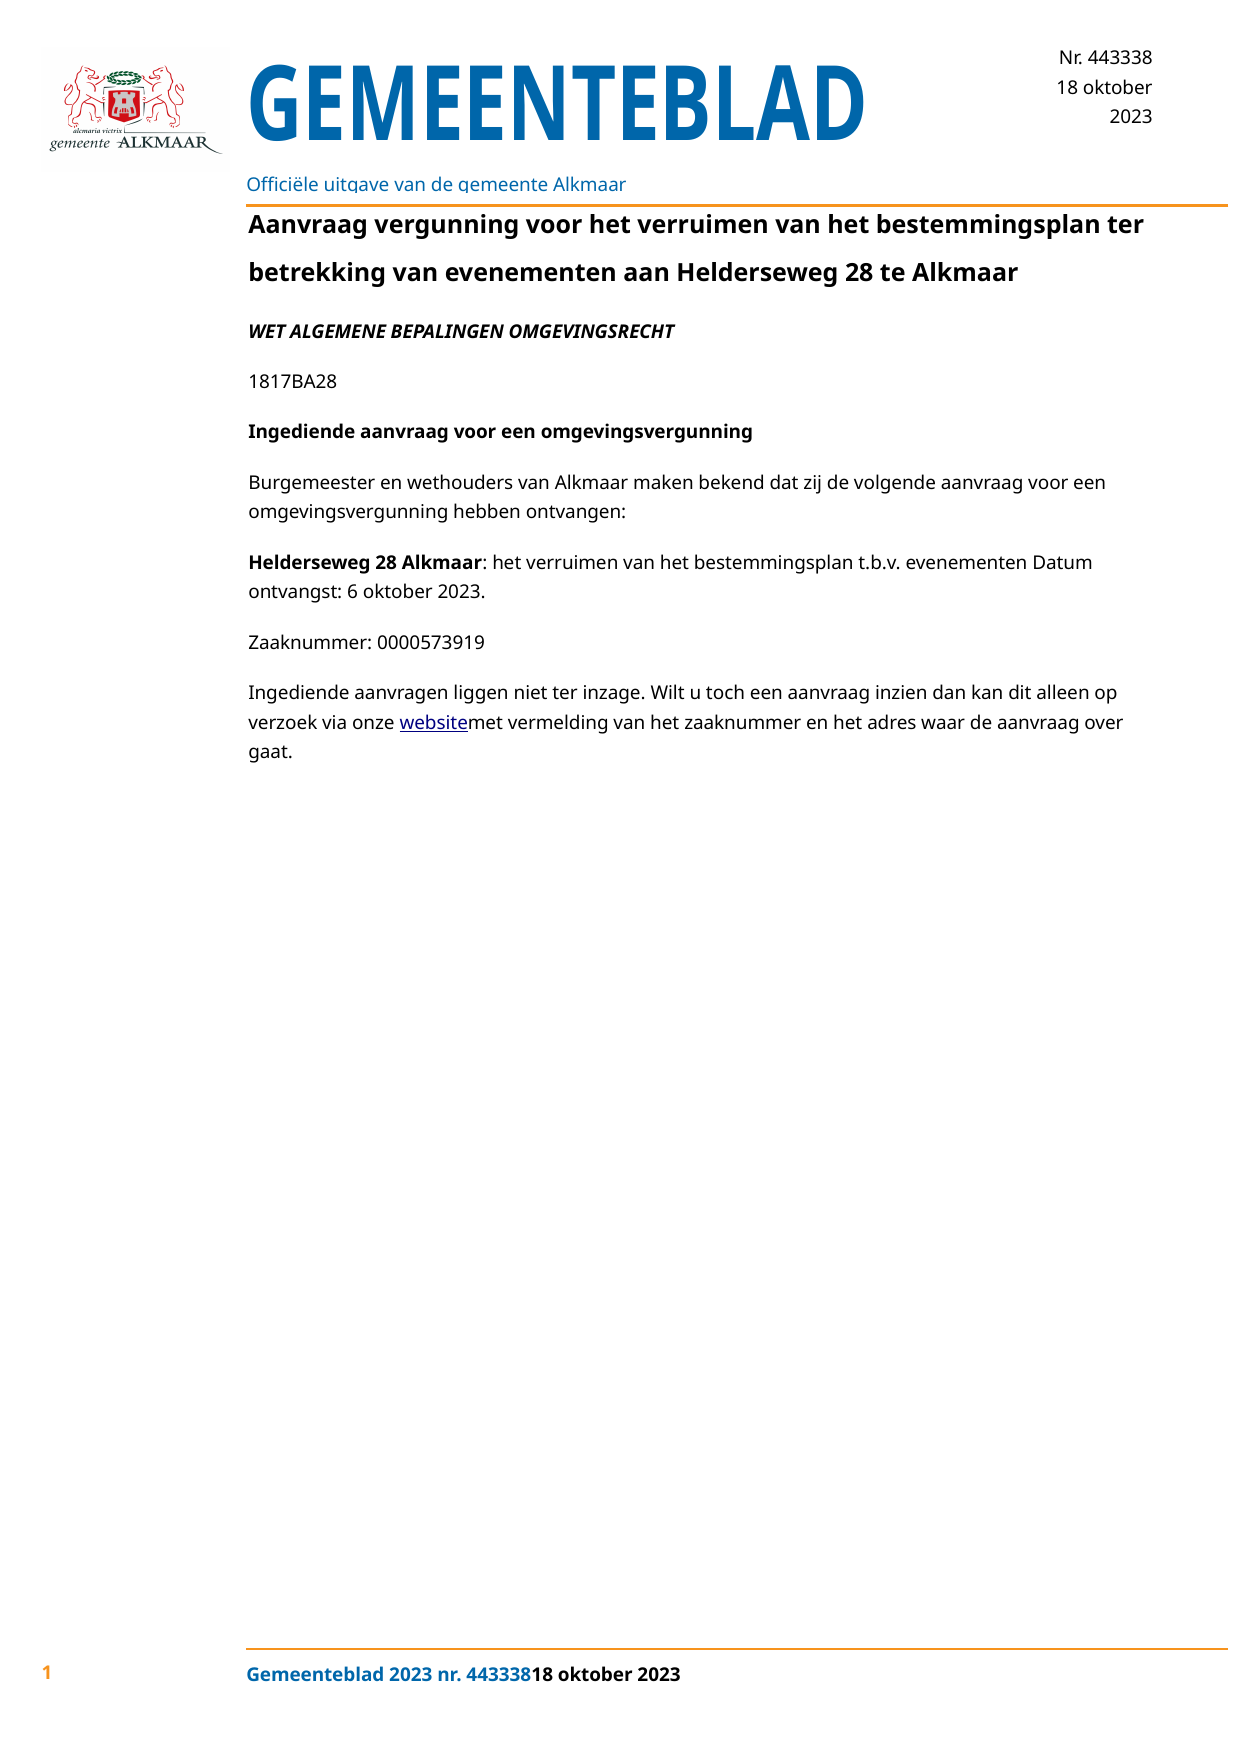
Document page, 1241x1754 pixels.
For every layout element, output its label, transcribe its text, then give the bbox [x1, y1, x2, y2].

picture [41, 47, 231, 172]
text Aanvraag vergunning voor het verruimen van het bestemmingsplan ter betrekking van evenementen aan Helderseweg 28 te Alkmaar [248, 207, 1152, 288]
text 1817BA28 [248, 368, 1152, 394]
text Helderseweg 28 Alkmaar: het verruimen van het bestemmingsplan t.b.v. evenementen Datum ontvangst: 6 oktober 2023. [248, 549, 1152, 604]
text Ingediende aanvragen liggen niet ter inzage. Wilt u toch een aanvraag inzien dan kan dit alleen op verzoek via onze websitemet vermelding van het zaaknummer en het adres waar de aanvraag over gaat. [248, 679, 1152, 764]
text Zaaknummer: 0000573919 [248, 629, 1152, 655]
text WET ALGEMENE BEPALINGEN OMGEVINGSRECHT [248, 318, 1152, 344]
text Ingediende aanvraag voor een omgevingsvergunning [248, 419, 1152, 444]
text Burgemeester en wethouders van Alkmaar maken bekend dat zij de volgende aanvraag voor een omgevingsvergunning hebben ontvangen: [248, 469, 1152, 524]
